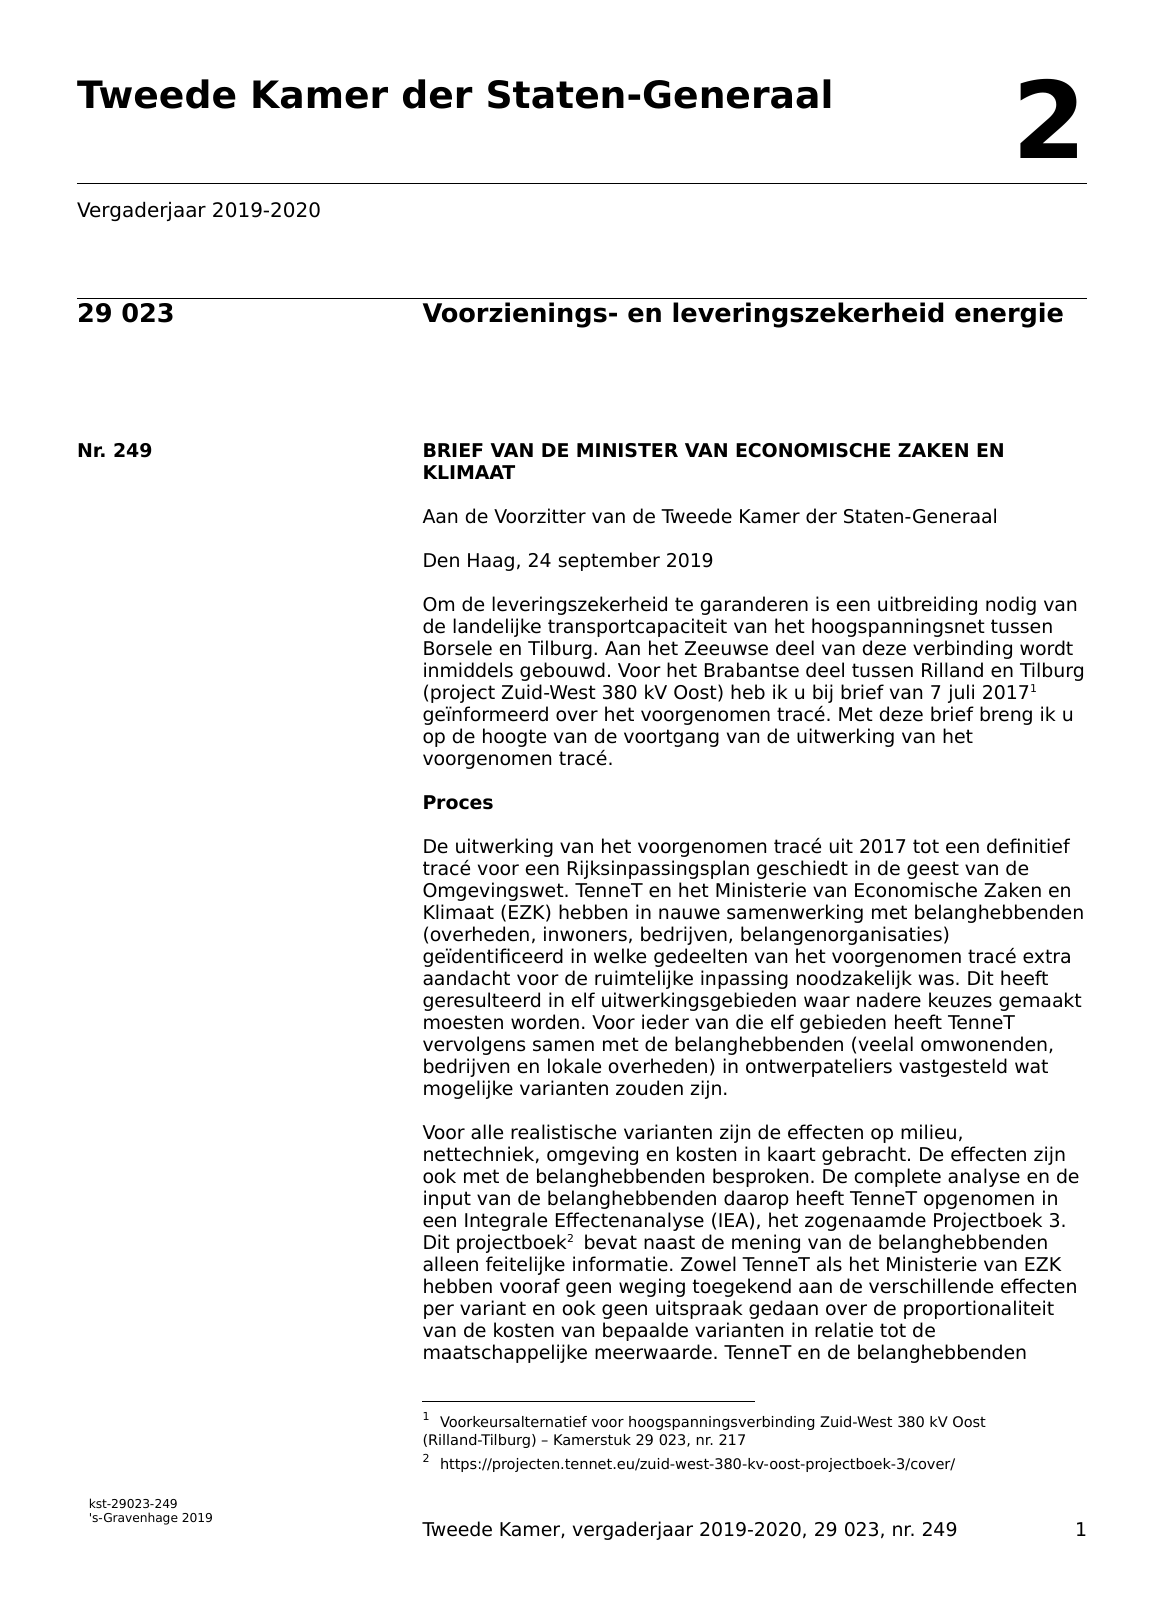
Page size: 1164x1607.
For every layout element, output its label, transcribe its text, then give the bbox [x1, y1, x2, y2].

text Voor alle realistische varianten zijn de effecten op milieu, nettechniek, omgeving en kosten in kaart gebracht. De effecten zijn ook met de belanghebbenden besproken. De complete analyse en de input van de belanghebbenden daarop heeft TenneT opgenomen in een Integrale Effectenanalyse (IEA), het zogenaamde Projectboek 3. Dit projectboek bevat naast de mening van de belanghebbenden alleen feitelijke informatie. Zowel TenneT als het Ministerie van EZK hebben vooraf geen weging toegekend aan de verschillende effecten per variant en ook geen uitspraak gedaan over de proportionaliteit van de kosten van bepaalde varianten in relatie tot de maatschappelijke meerwaarde. TenneT en de belanghebbenden [422, 1122, 1087, 1364]
table_header Tweede Kamer der Staten-Generaal [77, 59, 886, 183]
subtitle Nr. 249 BRIEF VAN DE MINISTER VAN ECONOMISCHE ZAKEN EN KLIMAAT [77, 440, 1087, 484]
text Voorkeursalternatief voor hoogspanningsverbinding Zuid-West 380 kV Oost [422, 1410, 1087, 1432]
text De uitwerking van het voorgenomen tracé uit 2017 tot een definitief tracé voor een Rijksinpassingsplan geschiedt in de geest van de Omgevingswet. TenneT en het Ministerie van Economische Zaken en Klimaat (EZK) hebben in nauwe samenwerking met belanghebbenden (overheden, inwoners, bedrijven, belangenorganisaties) geïdentificeerd in welke gedeelten van het voorgenomen tracé extra aandacht voor de ruimtelijke inpassing noodzakelijk was. Dit heeft geresulteerd in elf uitwerkingsgebieden waar nadere keuzes gemaakt moesten worden. Voor ieder van die elf gebieden heeft TenneT vervolgens samen met de belanghebbenden (veelal omwonenden, bedrijven en lokale overheden) in ontwerpateliers vastgesteld wat mogelijke varianten zouden zijn. [422, 836, 1087, 1100]
text 's-Gravenhage 2019 [88, 1511, 323, 1525]
text (Rilland-Tilburg) – Kamerstuk 29 023, nr. 217 [422, 1432, 1087, 1449]
table_header 2 [886, 59, 1087, 183]
text Om de leveringszekerheid te garanderen is een uitbreiding nodig van de landelijke transportcapaciteit van het hoogspanningsnet tussen Borsele en Tilburg. Aan het Zeeuwse deel van deze verbinding wordt inmiddels gebouwd. Voor het Brabantse deel tussen Rilland en Tilburg (project Zuid-West 380 kV Oost) heb ik u bij brief van 7 juli 2017 geïnformeerd over het voorgenomen tracé. Met deze brief breng ik u op de hoogte van de voortgang van de uitwerking van het voorgenomen tracé. [422, 594, 1087, 770]
subtitle Proces [422, 792, 1087, 814]
text Den Haag, 24 september 2019 [422, 550, 1087, 572]
text kst-29023-249 [88, 1497, 323, 1511]
text Aan de Voorzitter van de Tweede Kamer der Staten-Generaal [422, 506, 1087, 528]
table_cell Vergaderjaar 2019-2020 [77, 184, 1087, 298]
text https://projecten.tennet.eu/zuid-west-380-kv-oost-projectboek-3/cover/ [422, 1452, 1087, 1474]
subtitle 29 023 Voorzienings- en leveringszekerheid energie [77, 299, 1087, 329]
